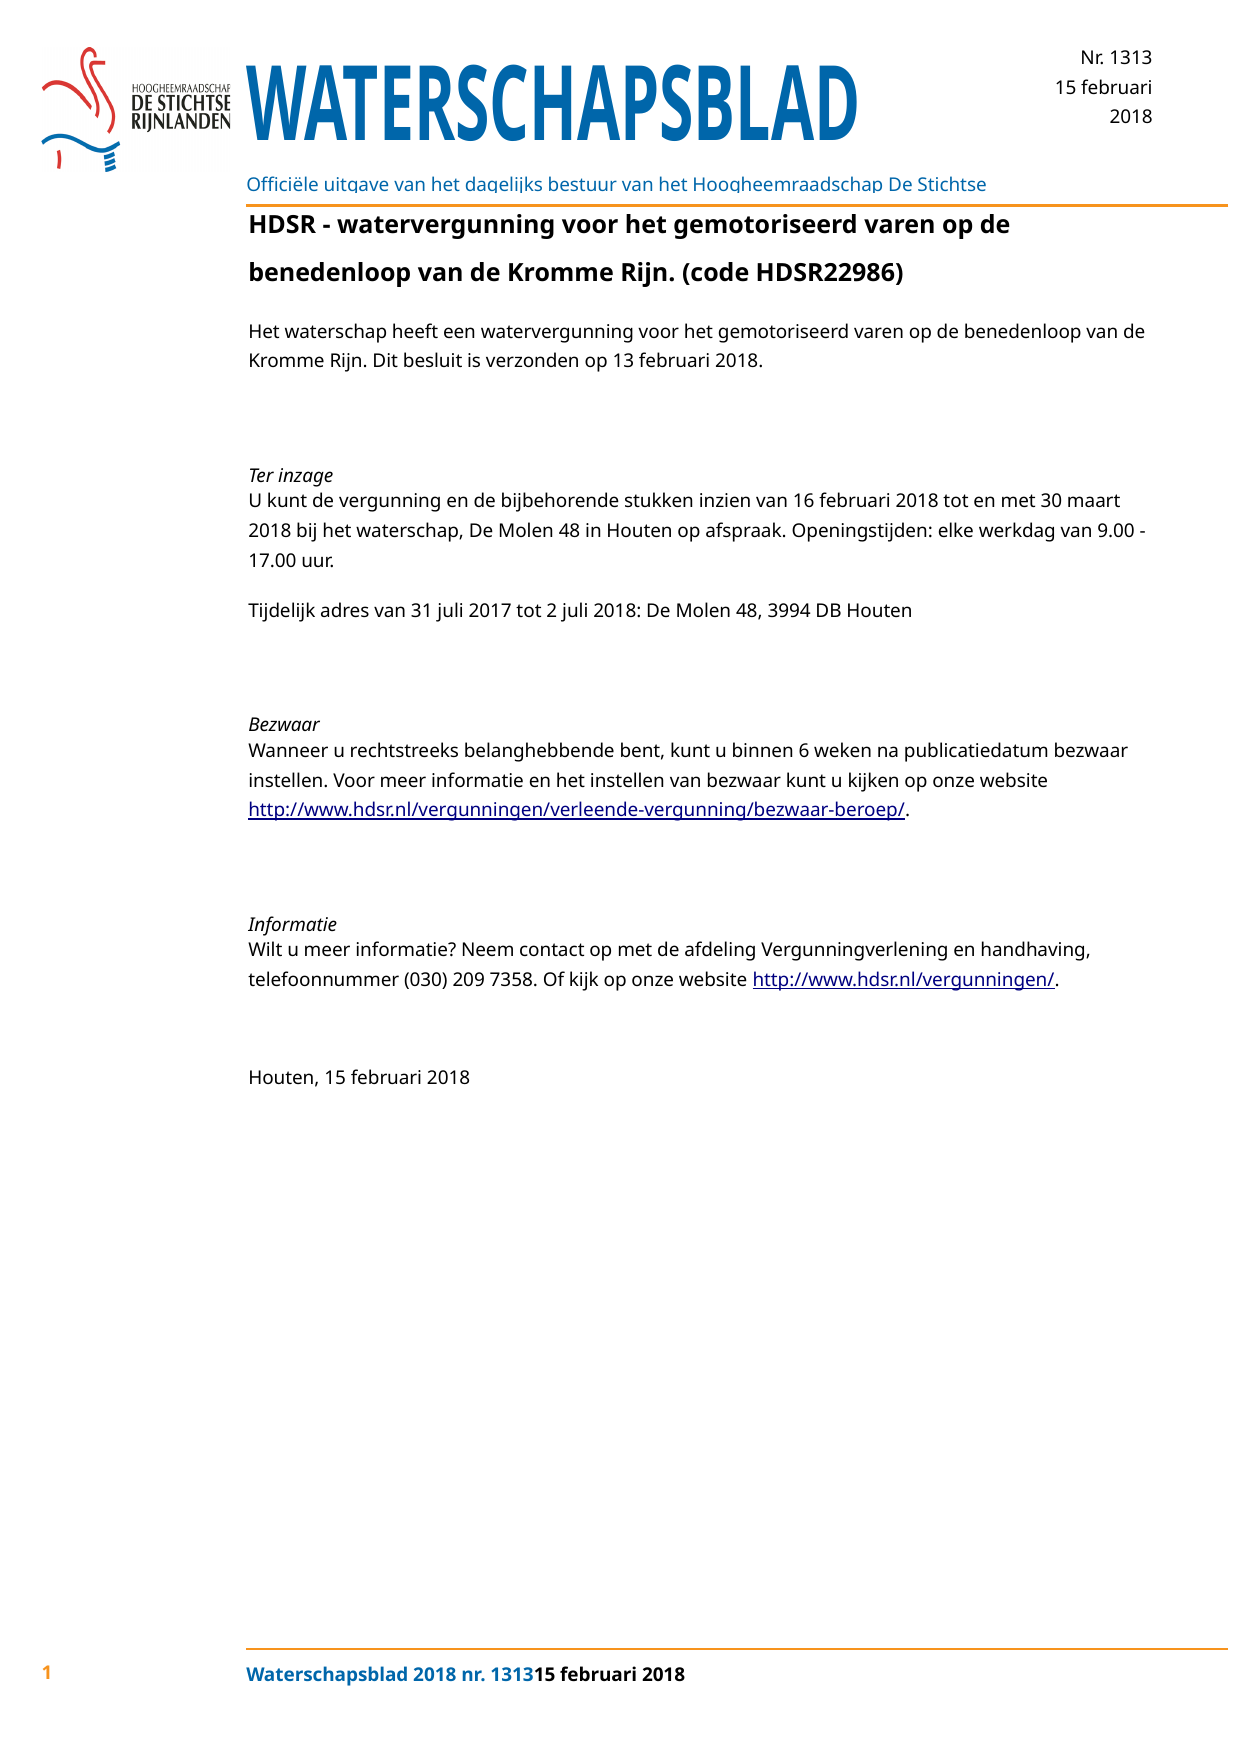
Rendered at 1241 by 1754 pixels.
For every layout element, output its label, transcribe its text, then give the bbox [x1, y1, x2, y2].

text Bezwaar [248, 712, 1152, 737]
text Tijdelijk adres van 31 juli 2017 tot 2 juli 2018: De Molen 48, 3994 DB Houten [248, 597, 1152, 623]
picture [41, 47, 231, 172]
text Houten, 15 februari 2018 [248, 1064, 1152, 1090]
text Het waterschap heeft een watervergunning voor het gemotoriseerd varen op de benedenloop van de Kromme Rijn. Dit besluit is verzonden op 13 februari 2018. [248, 318, 1152, 373]
text HDSR - watervergunning voor het gemotoriseerd varen op de benedenloop van de Kromme Rijn. (code HDSR22986) [248, 207, 1152, 288]
text Informatie [248, 911, 1152, 937]
text U kunt de vergunning en de bijbehorende stukken inzien van 16 februari 2018 tot en met 30 maart 2018 bij het waterschap, De Molen 48 in Houten op afspraak. Openingstijden: elke werkdag van 9.00 - 17.00 uur. [248, 488, 1152, 572]
text Wilt u meer informatie? Neem contact op met de afdeling Vergunningverlening en handhaving, telefoonnummer (030) 209 7358. Of kijk op onze website http://www.hdsr.nl/vergunningen/. [248, 937, 1152, 992]
text Ter inzage [248, 462, 1152, 488]
text Wanneer u rechtstreeks belanghebbende bent, kunt u binnen 6 weken na publicatiedatum bezwaar instellen. Voor meer informatie en het instellen van bezwaar kunt u kijken op onze website http://www.hdsr.nl/vergunningen/verleende-vergunning/bezwaar-beroep/. [248, 737, 1152, 822]
